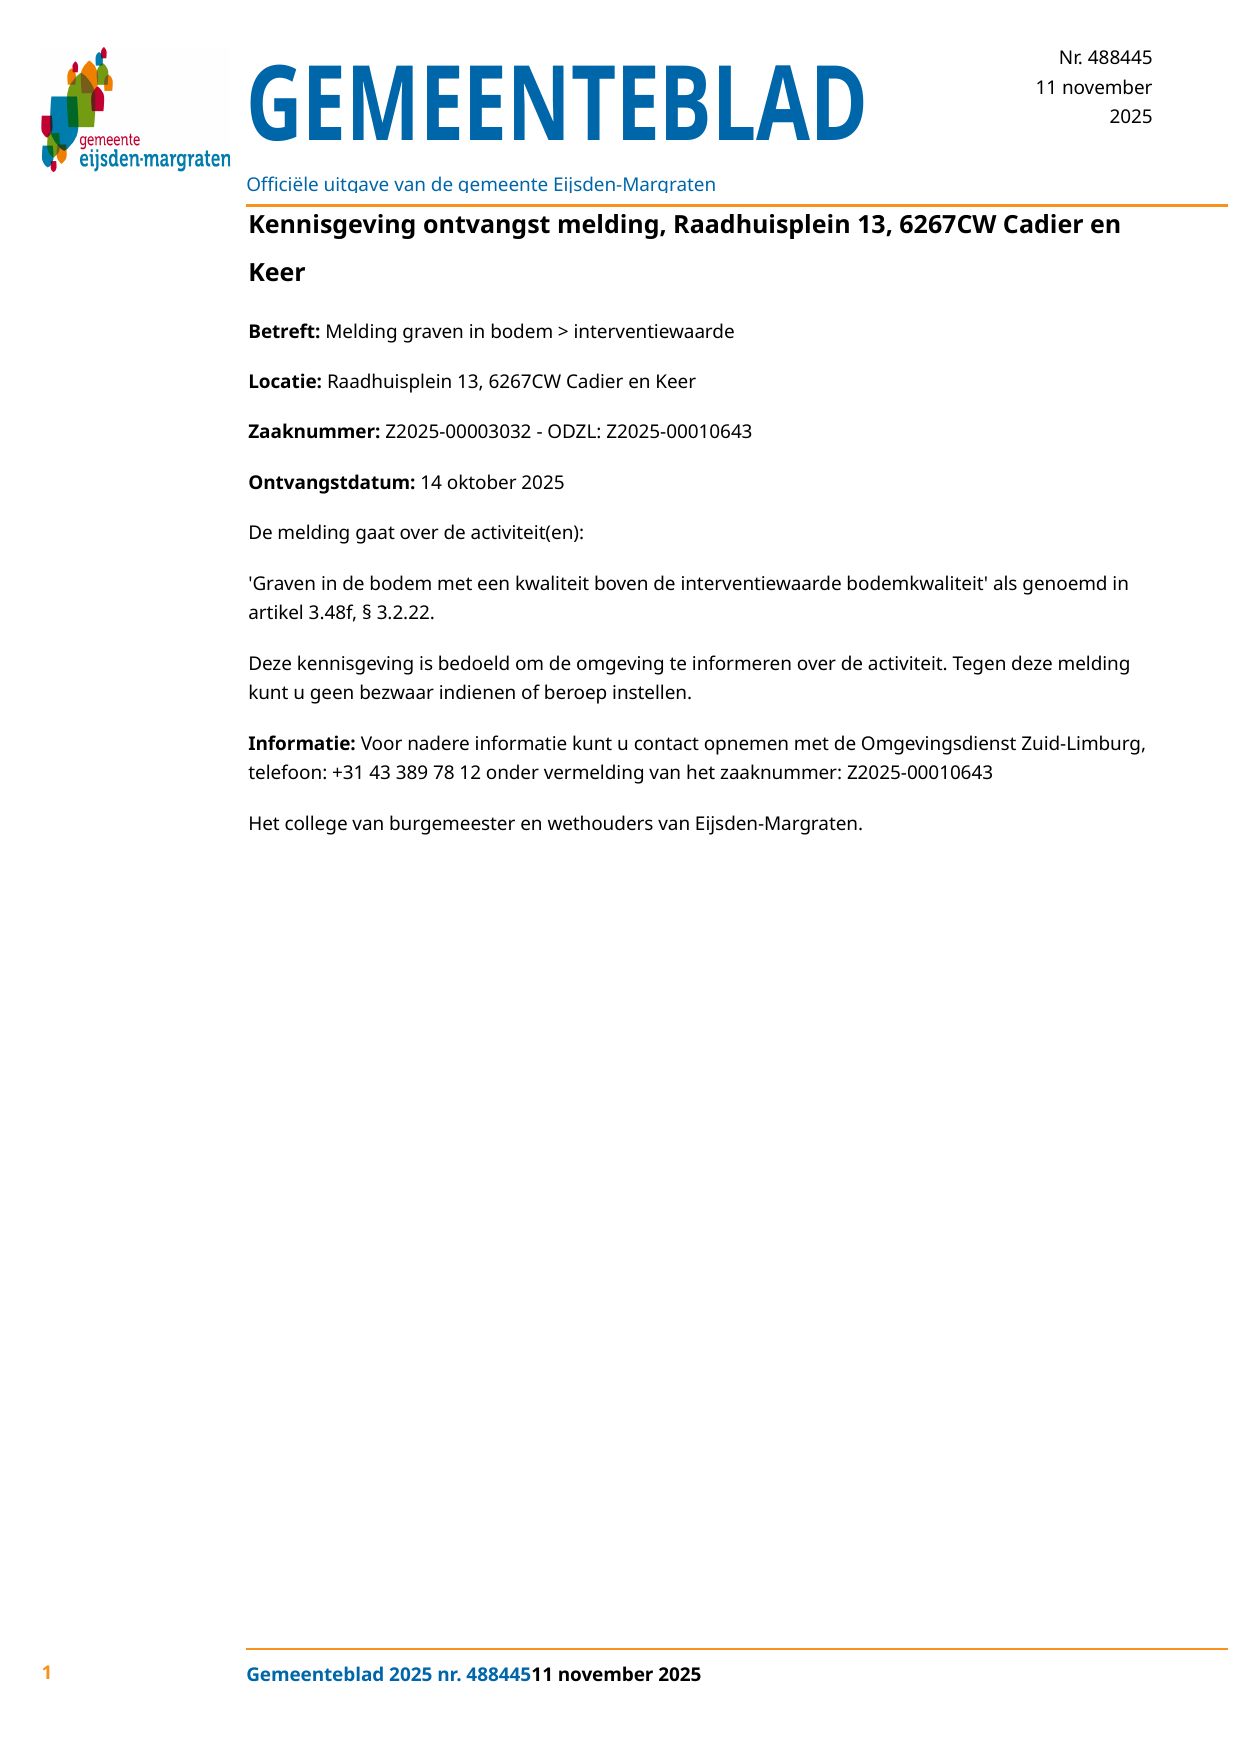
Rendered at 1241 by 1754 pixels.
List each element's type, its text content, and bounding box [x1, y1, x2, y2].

picture [41, 47, 231, 172]
text Ontvangstdatum: 14 oktober 2025 [248, 469, 1152, 495]
text De melding gaat over de activiteit(en): [248, 519, 1152, 545]
text Deze kennisgeving is bedoeld om de omgeving te informeren over de activiteit. Tegen deze melding kunt u geen bezwaar indienen of beroep instellen. [248, 650, 1152, 705]
text Betreft: Melding graven in bodem > interventiewaarde [248, 318, 1152, 344]
text Het college van burgemeester en wethouders van Eijsden-Margraten. [248, 810, 1152, 836]
text Kennisgeving ontvangst melding, Raadhuisplein 13, 6267CW Cadier en Keer [248, 207, 1152, 288]
text Locatie: Raadhuisplein 13, 6267CW Cadier en Keer [248, 368, 1152, 394]
text Informatie: Voor nadere informatie kunt u contact opnemen met de Omgevingsdienst Zuid-Limburg, telefoon: +31 43 389 78 12 onder vermelding van het zaaknummer: Z2025-00010643 [248, 730, 1152, 785]
text 'Graven in de bodem met een kwaliteit boven de interventiewaarde bodemkwaliteit' als genoemd in artikel 3.48f, § 3.2.22. [248, 570, 1152, 625]
text Zaaknummer: Z2025-00003032 - ODZL: Z2025-00010643 [248, 419, 1152, 444]
